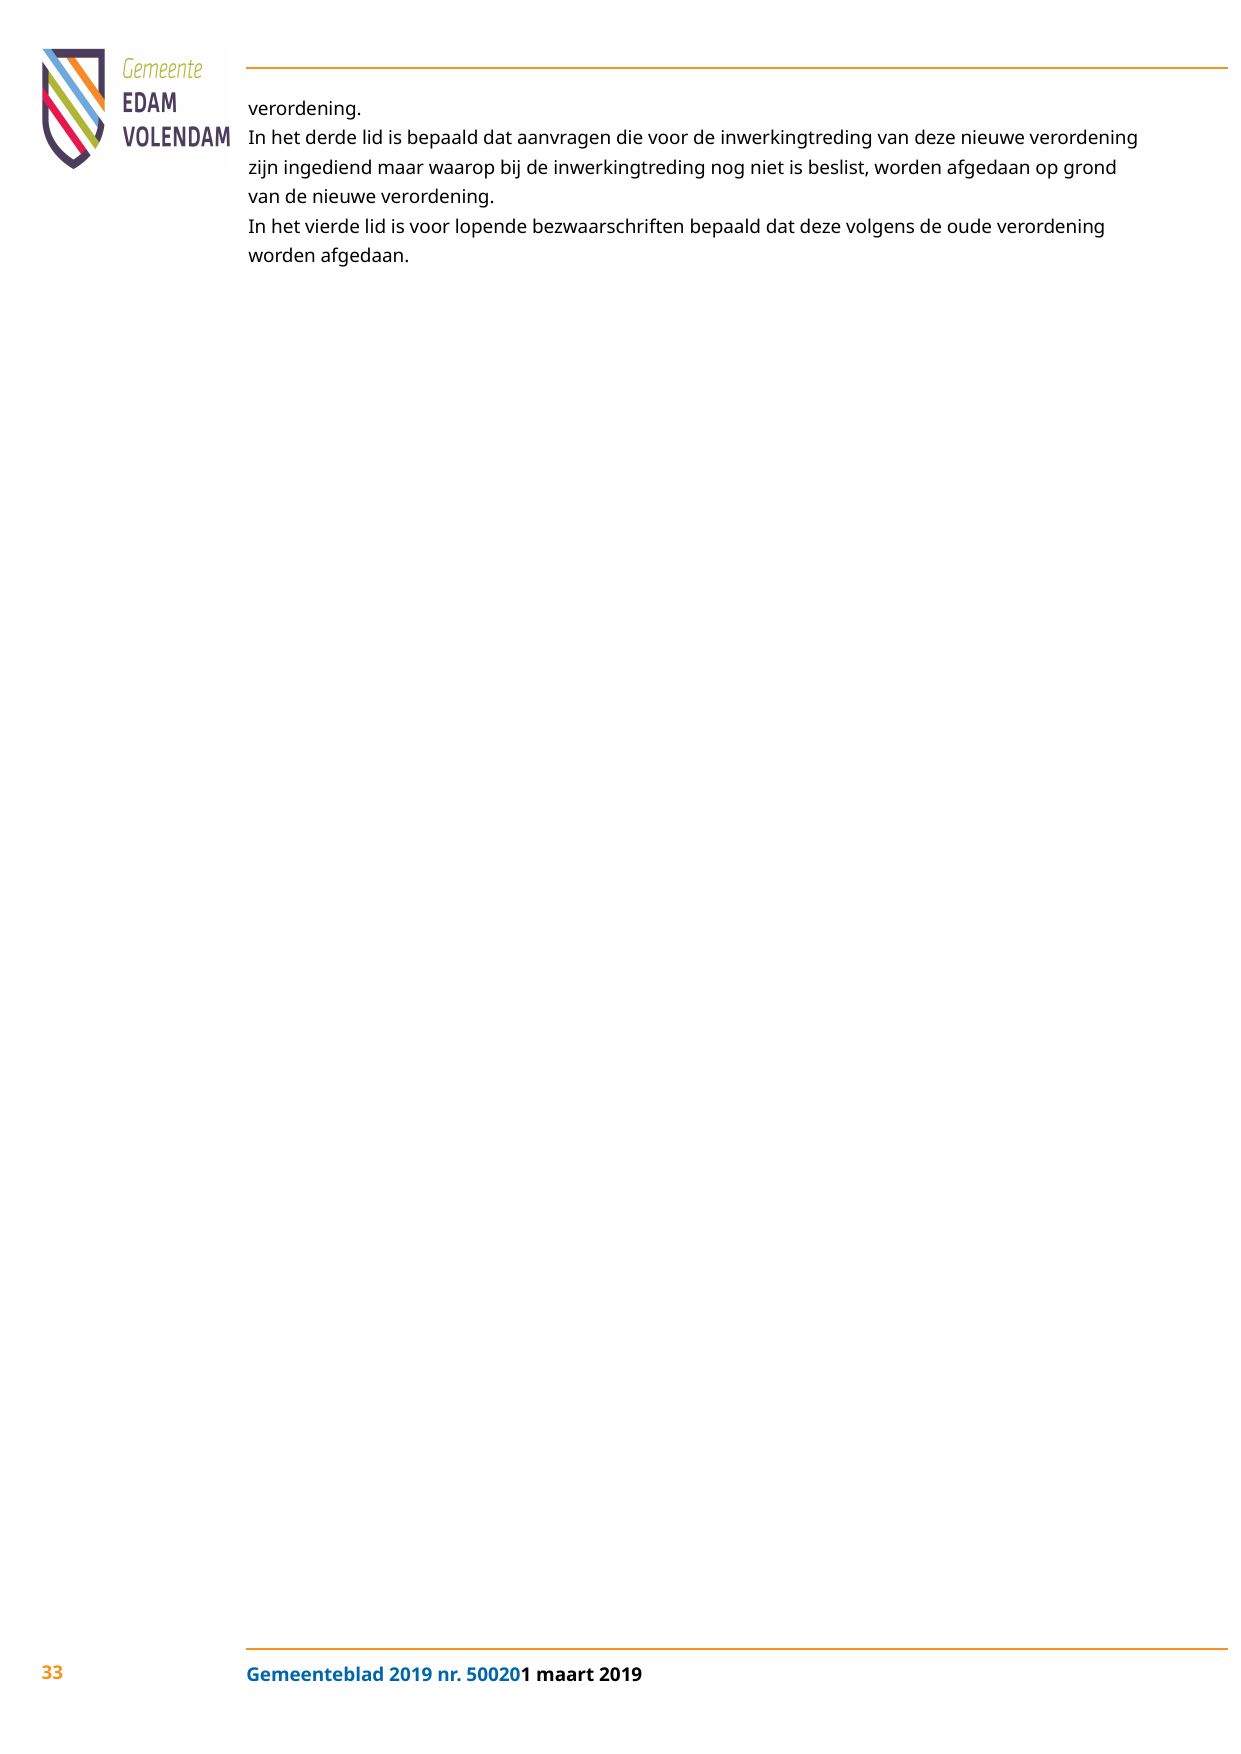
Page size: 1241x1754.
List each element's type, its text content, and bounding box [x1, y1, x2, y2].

text In het vierde lid is voor lopende bezwaarschriften bepaald dat deze volgens de oude verordening worden afgedaan. [248, 213, 1152, 268]
picture [41, 47, 231, 172]
text verordening. [248, 95, 1152, 121]
text In het derde lid is bepaald dat aanvragen die voor de inwerkingtreding van deze nieuwe verordening zijn ingediend maar waarop bij de inwerkingtreding nog niet is beslist, worden afgedaan op grond van de nieuwe verordening. [248, 124, 1152, 209]
